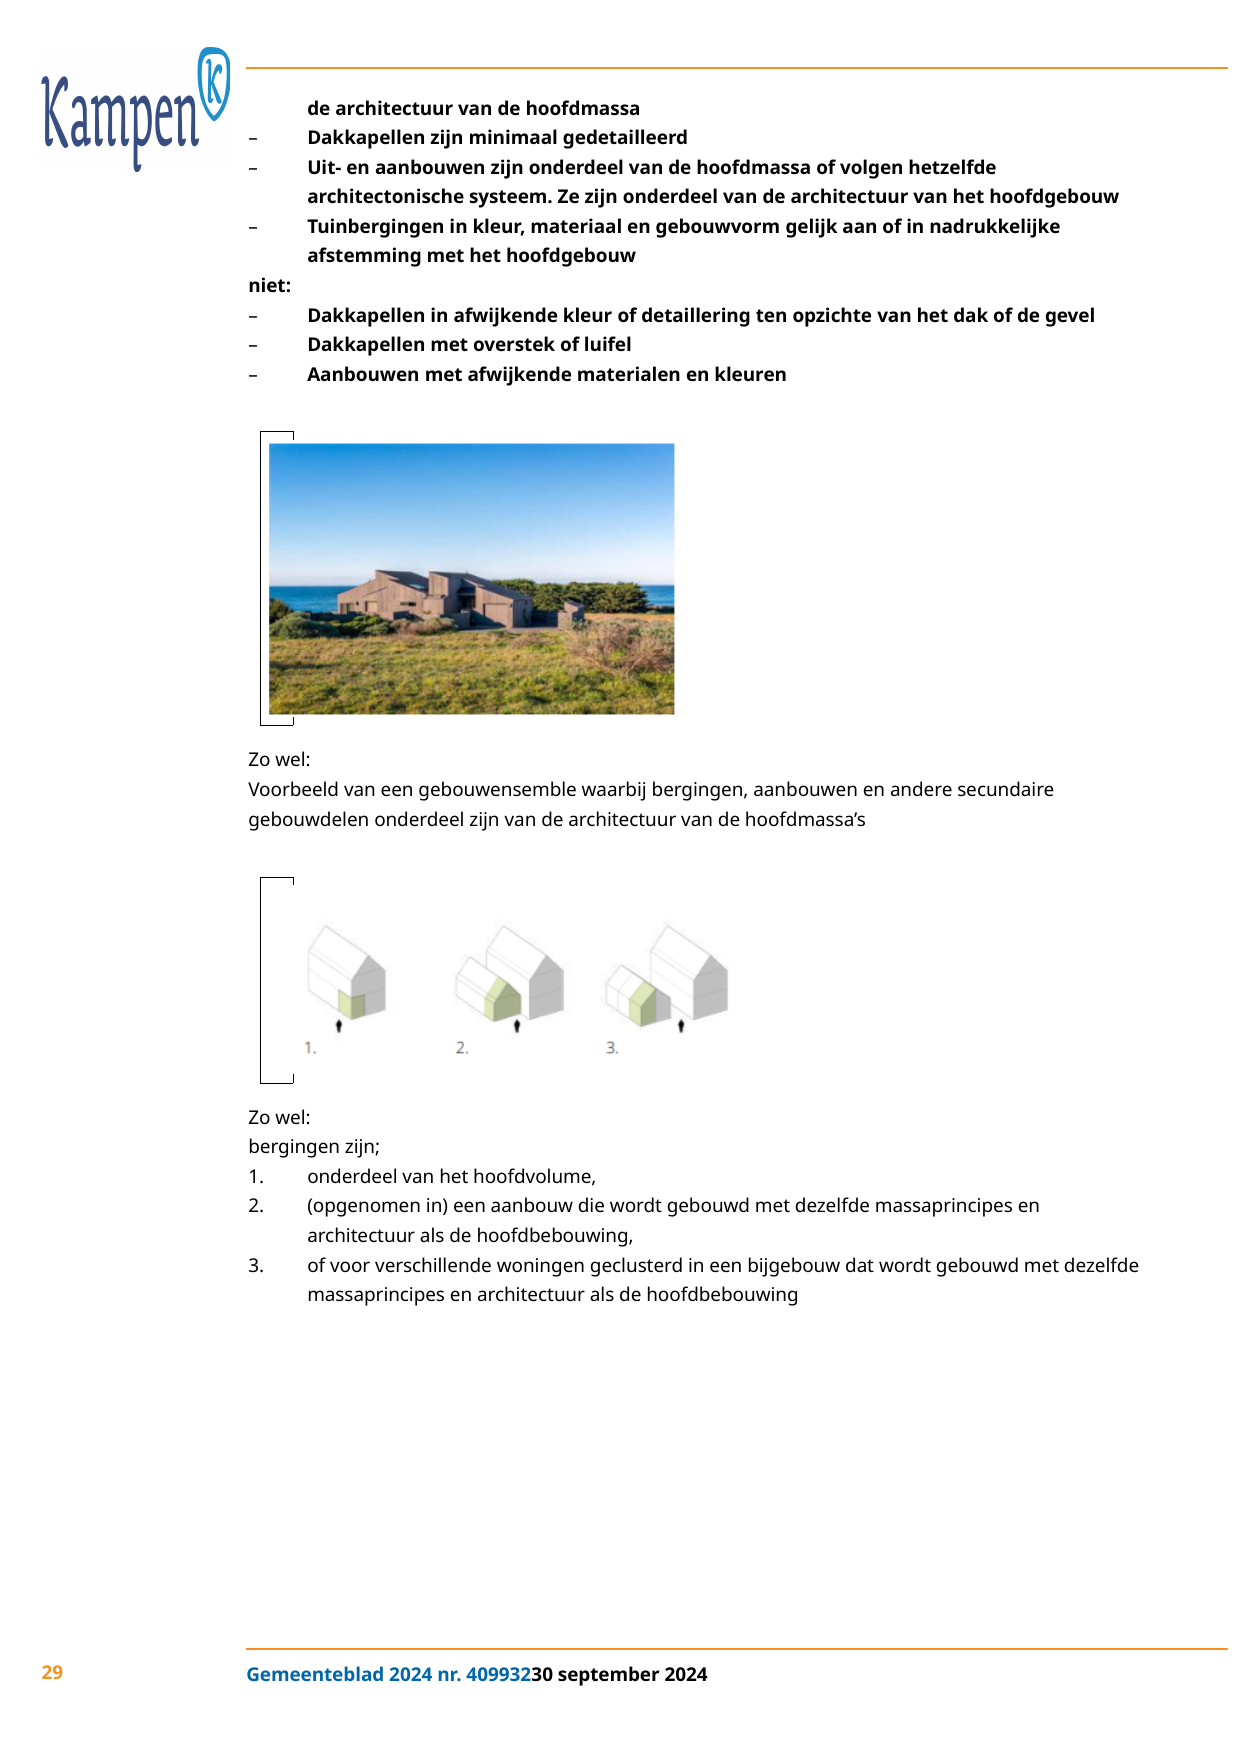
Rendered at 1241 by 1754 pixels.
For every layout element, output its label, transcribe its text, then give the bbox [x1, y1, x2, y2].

text Voorbeeld van een gebouwensemble waarbij bergingen, aanbouwen en andere secundaire gebouwdelen onderdeel zijn van de architectuur van de hoofdmassa’s [248, 776, 1152, 831]
text Zo wel: [248, 1104, 1152, 1129]
text Zo wel: [248, 747, 1152, 772]
picture [41, 47, 231, 172]
list onderdeel van het hoofdvolume, [248, 1163, 1152, 1189]
picture [268, 440, 683, 717]
list of voor verschillende woningen geclusterd in een bijgebouw dat wordt gebouwd met dezelfde massaprincipes en architectuur als de hoofdbebouwing [248, 1252, 1152, 1307]
text bergingen zijn; [248, 1133, 1152, 1159]
list (opgenomen in) een aanbouw die wordt gebouwd met dezelfde massaprincipes en architectuur als de hoofdbebouwing, [248, 1193, 1152, 1248]
picture [268, 885, 742, 1074]
table_header de architectuur van de hoofdmassa Dakkapellen zijn minimaal gedetailleerd Uit- en aanbouwen zijn onderdeel van de hoofdmassa of volgen hetzelfde architectonische systeem. Ze zijn onderdeel van de architectuur van het hoofdgebouw Tuinbergingen in kleur, materiaal en gebouwvorm gelijk aan of in nadrukkelijke afstemming met het hoofdgebouw niet: Dakkapellen in afwijkende kleur of detaillering ten opzichte van het dak of de gevel Dakkapellen met overstek of luifel Aanbouwen met afwijkende materialen en kleuren [248, 95, 1152, 387]
